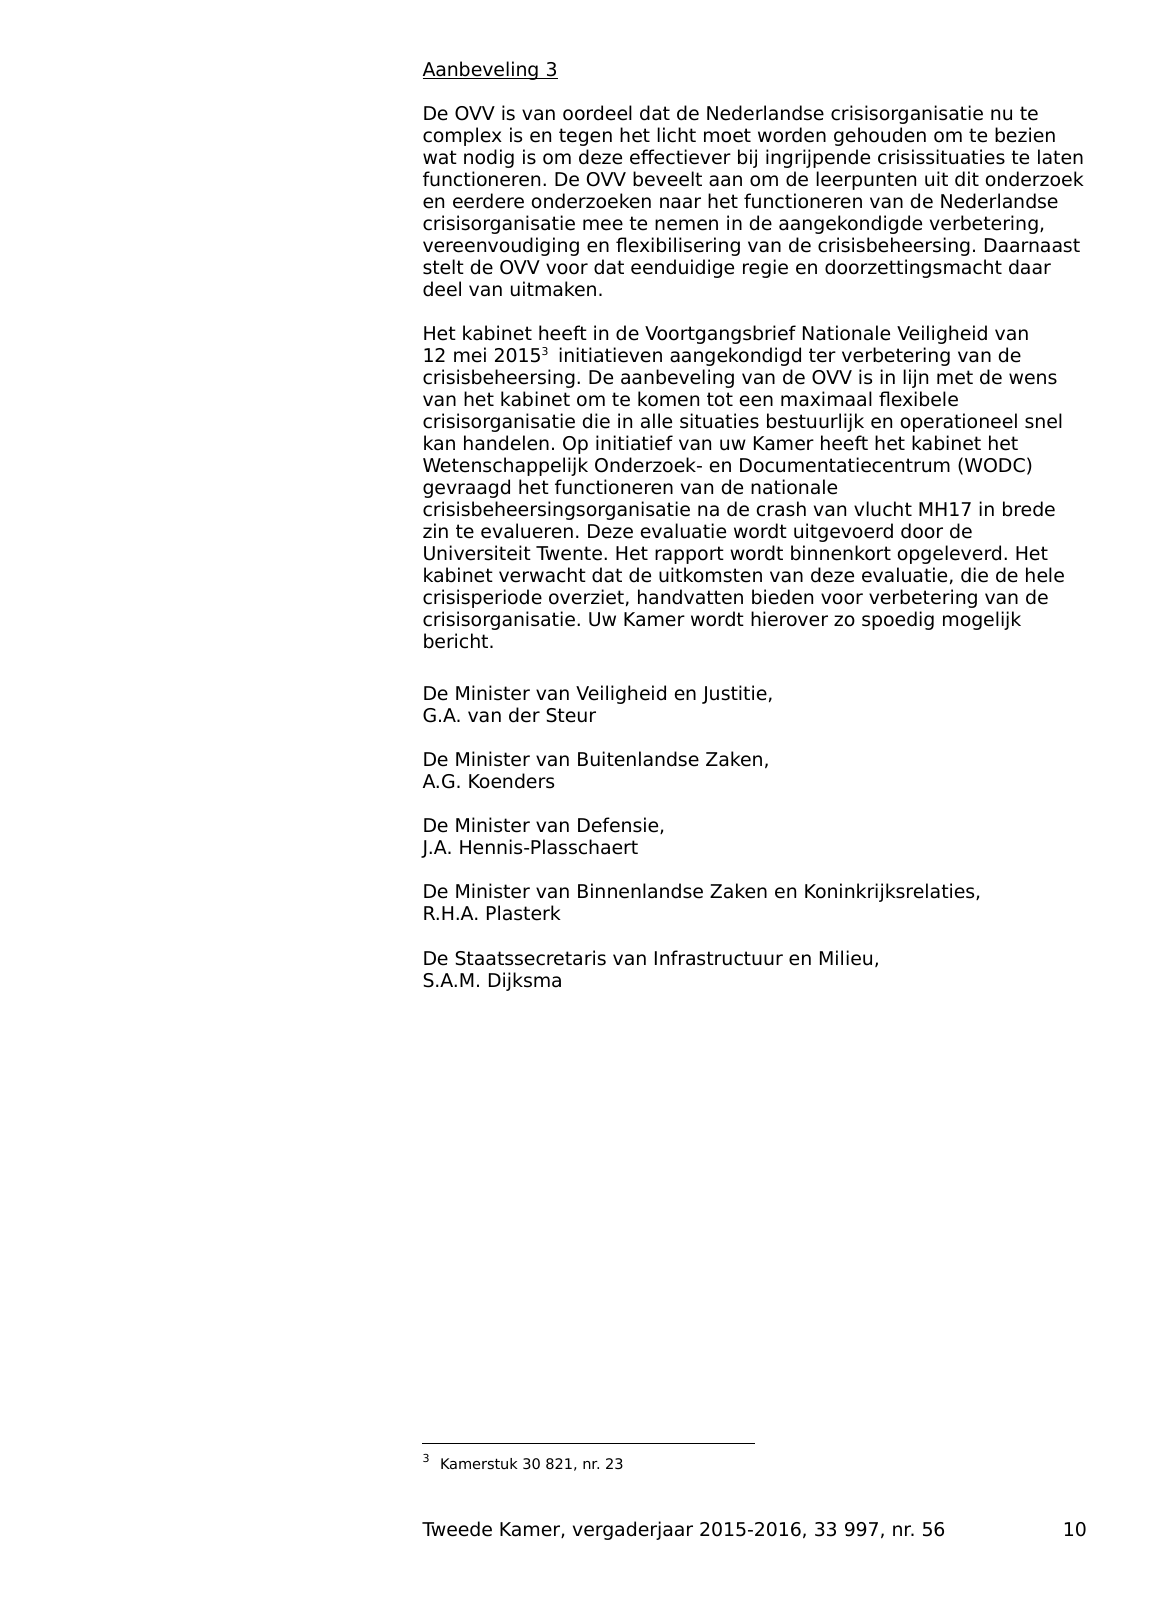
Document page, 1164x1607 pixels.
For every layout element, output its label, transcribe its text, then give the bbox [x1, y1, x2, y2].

text De Minister van Binnenlandse Zaken en Koninkrijksrelaties, R.H.A. Plasterk [422, 881, 1087, 925]
text De Minister van Defensie, J.A. Hennis-Plasschaert [422, 815, 1087, 859]
text De Staatssecretaris van Infrastructuur en Milieu, S.A.M. Dijksma [422, 947, 1087, 991]
text De Minister van Veiligheid en Justitie, G.A. van der Steur [422, 683, 1087, 727]
text De Minister van Buitenlandse Zaken, A.G. Koenders [422, 749, 1087, 793]
text Het kabinet heeft in de Voortgangsbrief Nationale Veiligheid van 12 mei 2015 initiatieven aangekondigd ter verbetering van de crisisbeheersing. De aanbeveling van de OVV is in lijn met de wens van het kabinet om te komen tot een maximaal flexibele crisisorganisatie die in alle situaties bestuurlijk en operationeel snel kan handelen. Op initiatief van uw Kamer heeft het kabinet het Wetenschappelijk Onderzoek- en Documentatiecentrum (WODC) gevraagd het functioneren van de nationale crisisbeheersingsorganisatie na de crash van vlucht MH17 in brede zin te evalueren. Deze evaluatie wordt uitgevoerd door de Universiteit Twente. Het rapport wordt binnenkort opgeleverd. Het kabinet verwacht dat de uitkomsten van deze evaluatie, die de hele crisisperiode overziet, handvatten bieden voor verbetering van de crisisorganisatie. Uw Kamer wordt hierover zo spoedig mogelijk bericht. [422, 323, 1087, 653]
text Kamerstuk 30 821, nr. 23 [422, 1452, 1087, 1474]
subtitle Aanbeveling 3 [422, 59, 1087, 81]
text De OVV is van oordeel dat de Nederlandse crisisorganisatie nu te complex is en tegen het licht moet worden gehouden om te bezien wat nodig is om deze effectiever bij ingrijpende crisissituaties te laten functioneren. De OVV beveelt aan om de leerpunten uit dit onderzoek en eerdere onderzoeken naar het functioneren van de Nederlandse crisisorganisatie mee te nemen in de aangekondigde verbetering, vereenvoudiging en flexibilisering van de crisisbeheersing. Daarnaast stelt de OVV voor dat eenduidige regie en doorzettingsmacht daar deel van uitmaken. [422, 103, 1087, 301]
